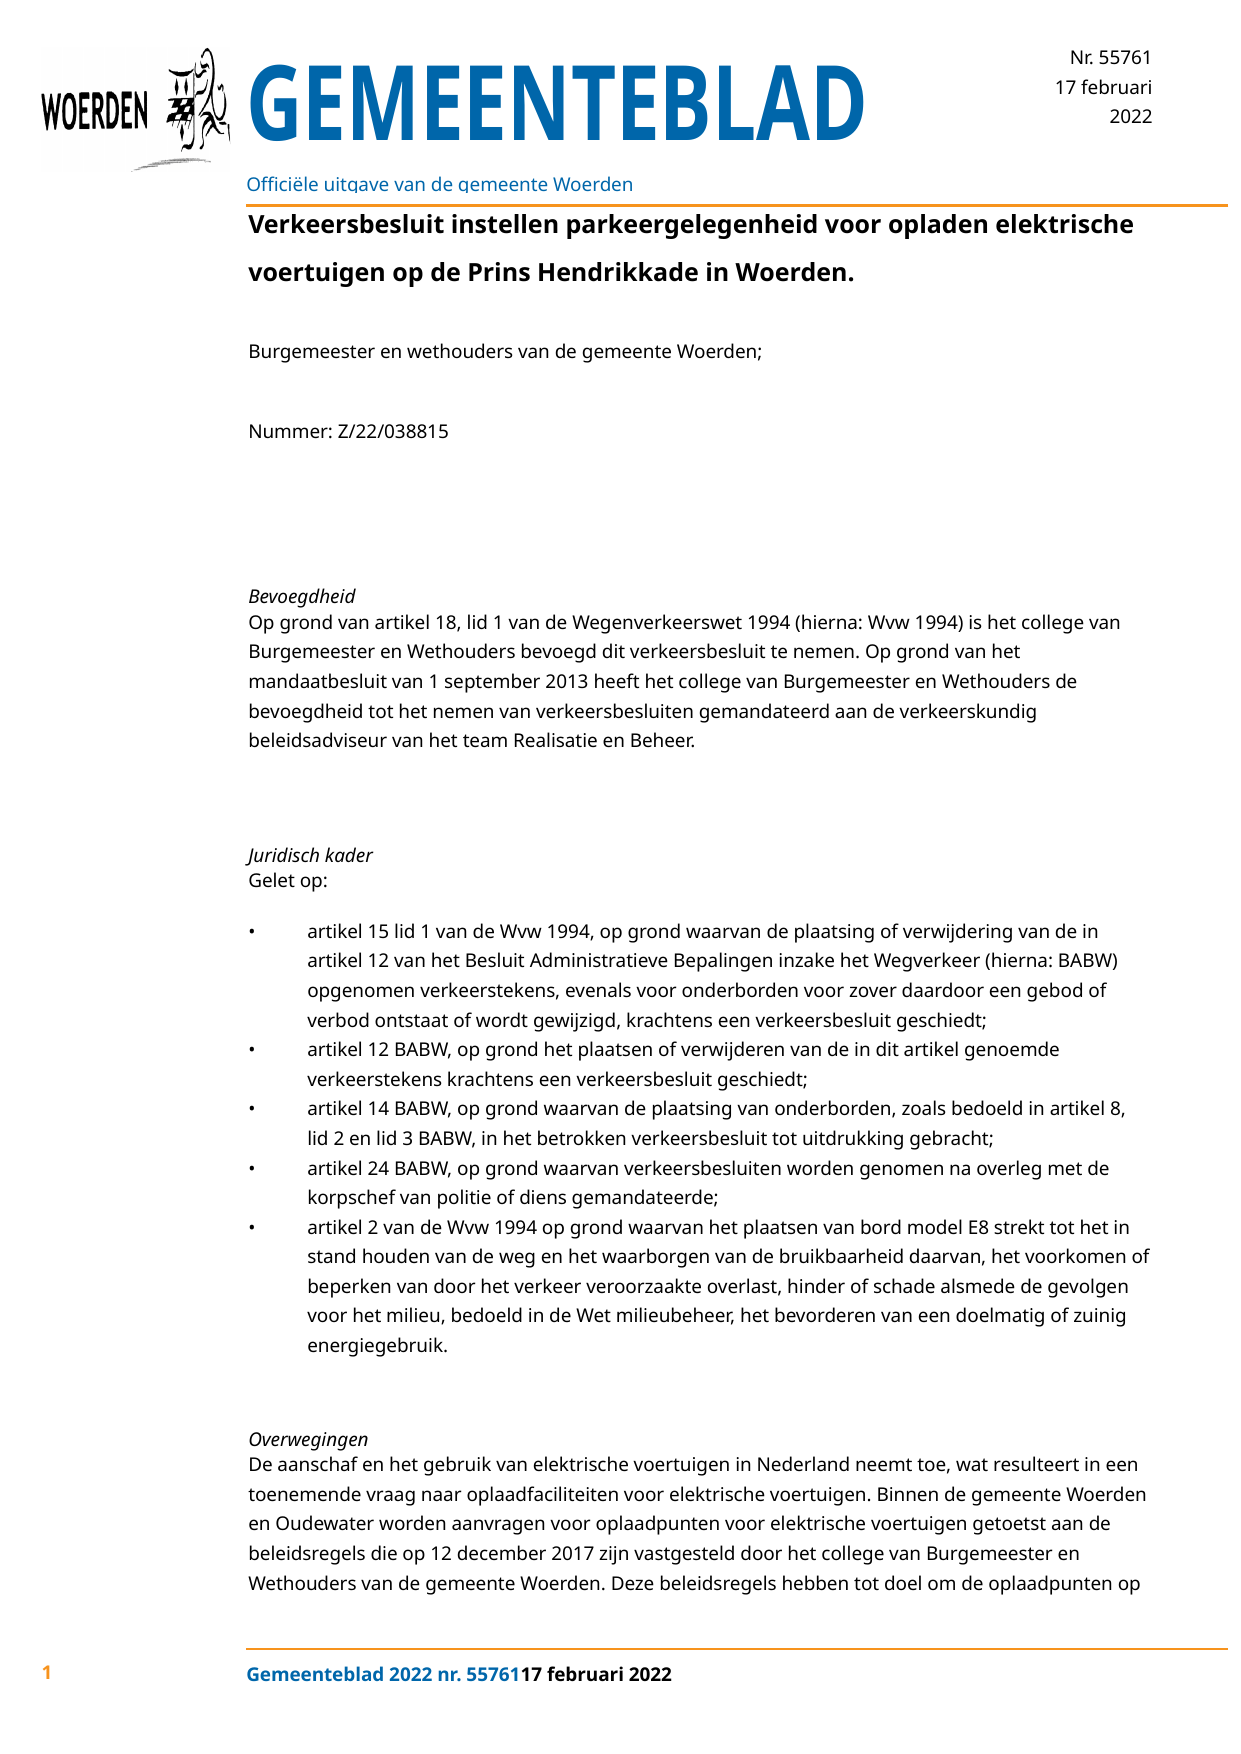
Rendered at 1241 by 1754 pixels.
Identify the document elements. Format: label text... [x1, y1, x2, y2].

list artikel 2 van de Wvw 1994 op grond waarvan het plaatsen van bord model E8 strekt tot het in stand houden van de weg en het waarborgen van de bruikbaarheid daarvan, het voorkomen of beperken van door het verkeer veroorzaakte overlast, hinder of schade alsmede de gevolgen voor het milieu, bedoeld in de Wet milieubeheer, het bevorderen van een doelmatig of zuinig energiegebruik. [248, 1214, 1152, 1358]
text Nummer: Z/22/038815 [248, 419, 1152, 444]
text Overwegingen [248, 1426, 1152, 1451]
text Op grond van artikel 18, lid 1 van de Wegenverkeerswet 1994 (hierna: Wvw 1994) is het college van Burgemeester en Wethouders bevoegd dit verkeersbesluit te nemen. Op grond van het mandaatbesluit van 1 september 2013 heeft het college van Burgemeester en Wethouders de bevoegdheid tot het nemen van verkeersbesluiten gemandateerd aan de verkeerskundig beleidsadviseur van het team Realisatie en Beheer. [248, 609, 1152, 753]
picture [41, 47, 231, 172]
list artikel 12 BABW, op grond het plaatsen of verwijderen van de in dit artikel genoemde verkeerstekens krachtens een verkeersbesluit geschiedt; [248, 1036, 1152, 1092]
text De aanschaf en het gebruik van elektrische voertuigen in Nederland neemt toe, wat resulteert in een toenemende vraag naar oplaadfaciliteiten voor elektrische voertuigen. Binnen de gemeente Woerden en Oudewater worden aanvragen voor oplaadpunten voor elektrische voertuigen getoetst aan de beleidsregels die op 12 december 2017 zijn vastgesteld door het college van Burgemeester en Wethouders van de gemeente Woerden. Deze beleidsregels hebben tot doel om de oplaadpunten op [248, 1451, 1152, 1596]
text Verkeersbesluit instellen parkeergelegenheid voor opladen elektrische voertuigen op de Prins Hendrikkade in Woerden. [248, 207, 1152, 288]
text Juridisch kader [248, 842, 1152, 868]
text Gelet op: [248, 868, 1152, 893]
text Burgemeester en wethouders van de gemeente Woerden; [248, 339, 1152, 364]
list artikel 15 lid 1 van de Wvw 1994, op grond waarvan de plaatsing of verwijdering van de in artikel 12 van het Besluit Administratieve Bepalingen inzake het Wegverkeer (hierna: BABW) opgenomen verkeerstekens, evenals voor onderborden voor zover daardoor een gebod of verbod ontstaat of wordt gewijzigd, krachtens een verkeersbesluit geschiedt; [248, 918, 1152, 1032]
list artikel 24 BABW, op grond waarvan verkeersbesluiten worden genomen na overleg met de korpschef van politie of diens gemandateerde; [248, 1155, 1152, 1210]
list artikel 14 BABW, op grond waarvan de plaatsing van onderborden, zoals bedoeld in artikel 8, lid 2 en lid 3 BABW, in het betrokken verkeersbesluit tot uitdrukking gebracht; [248, 1096, 1152, 1151]
text Bevoegdheid [248, 583, 1152, 609]
